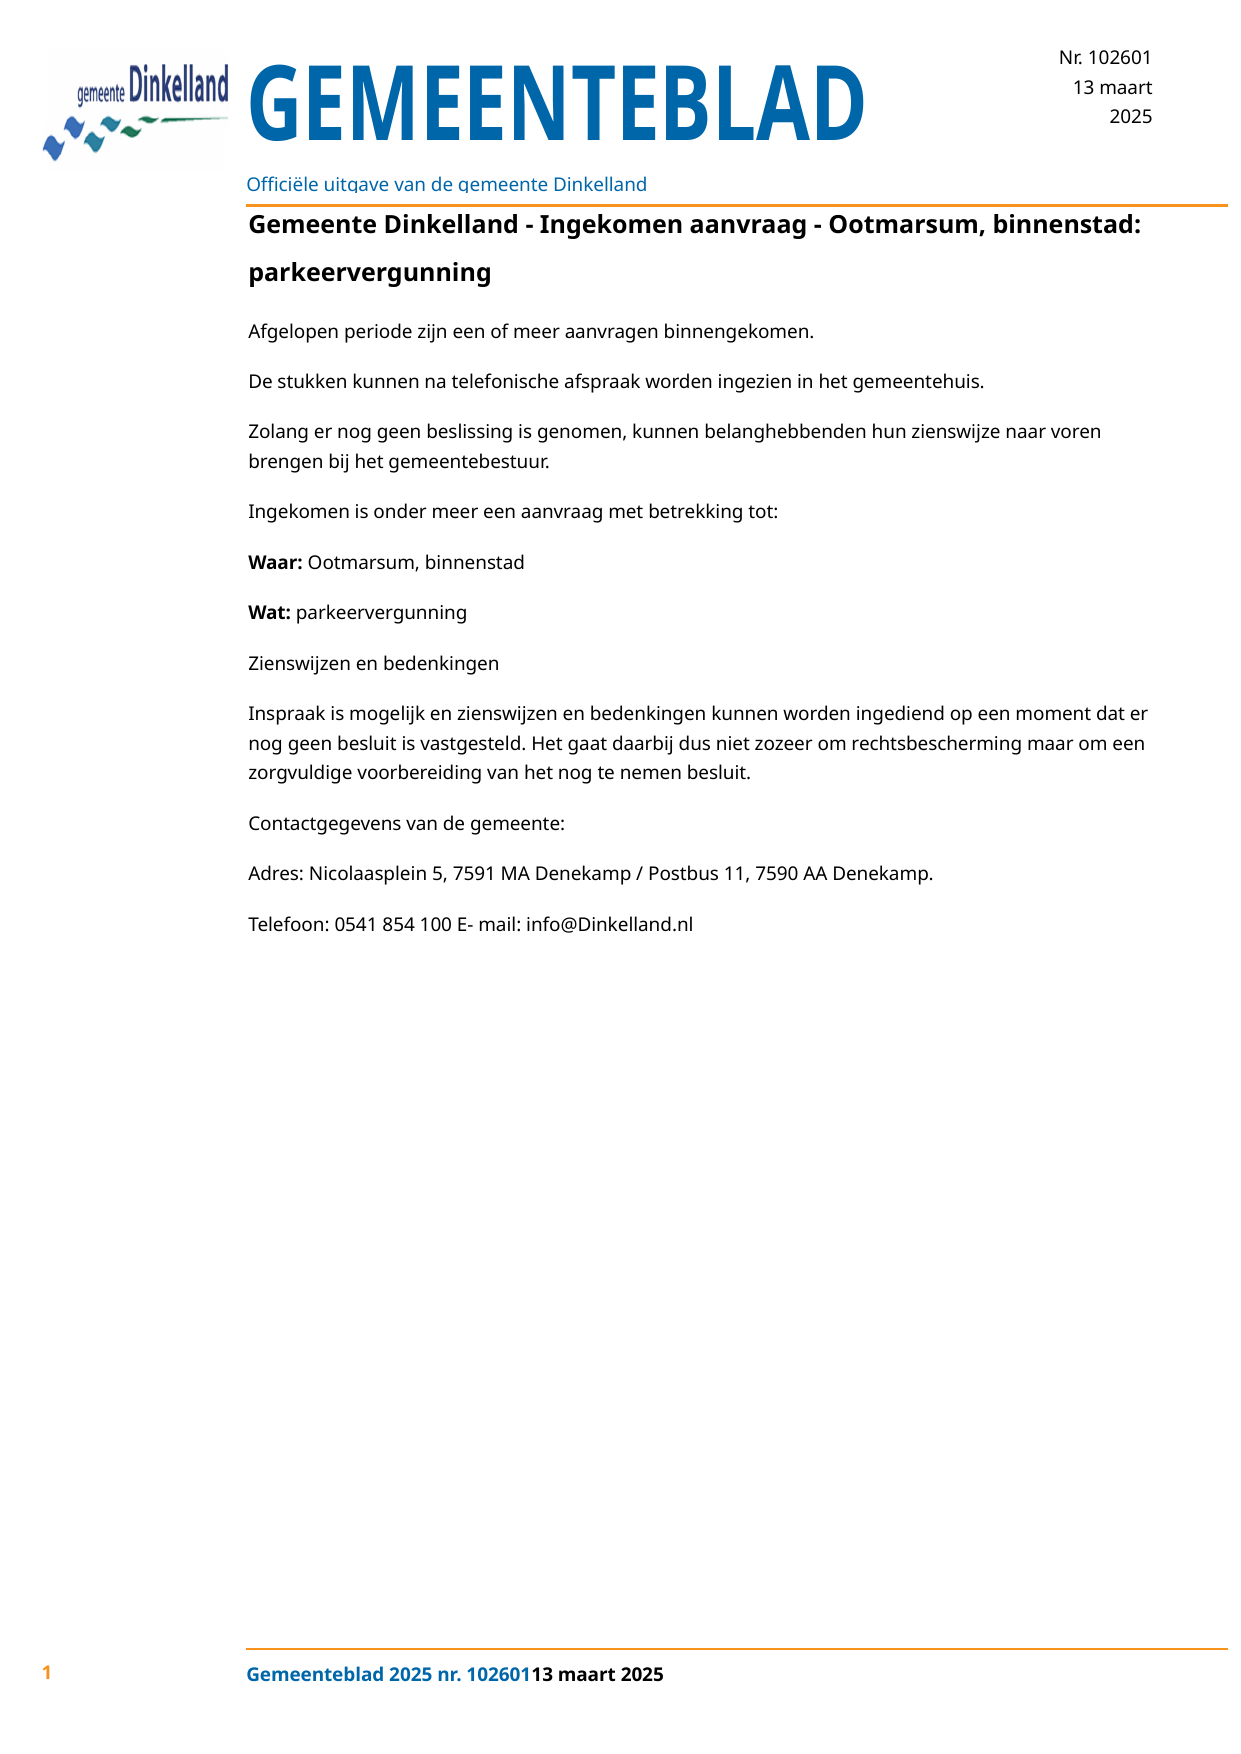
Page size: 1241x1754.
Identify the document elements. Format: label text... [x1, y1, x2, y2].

text Zienswijzen en bedenkingen [248, 650, 1152, 676]
text Afgelopen periode zijn een of meer aanvragen binnengekomen. [248, 318, 1152, 344]
text Wat: parkeervergunning [248, 599, 1152, 625]
text Telefoon: 0541 854 100 E- mail: info@Dinkelland.nl [248, 911, 1152, 937]
text Adres: Nicolaasplein 5, 7591 MA Denekamp / Postbus 11, 7590 AA Denekamp. [248, 860, 1152, 886]
text Ingekomen is onder meer een aanvraag met betrekking tot: [248, 499, 1152, 524]
picture [41, 47, 231, 172]
text Contactgegevens van de gemeente: [248, 810, 1152, 836]
text Inspraak is mogelijk en zienswijzen en bedenkingen kunnen worden ingediend op een moment dat er nog geen besluit is vastgesteld. Het gaat daarbij dus niet zozeer om rechtsbescherming maar om een zorgvuldige voorbereiding van het nog te nemen besluit. [248, 700, 1152, 785]
text Zolang er nog geen beslissing is genomen, kunnen belanghebbenden hun zienswijze naar voren brengen bij het gemeentebestuur. [248, 419, 1152, 474]
text De stukken kunnen na telefonische afspraak worden ingezien in het gemeentehuis. [248, 368, 1152, 394]
text Gemeente Dinkelland - Ingekomen aanvraag - Ootmarsum, binnenstad: parkeervergunning [248, 207, 1152, 288]
text Waar: Ootmarsum, binnenstad [248, 549, 1152, 575]
